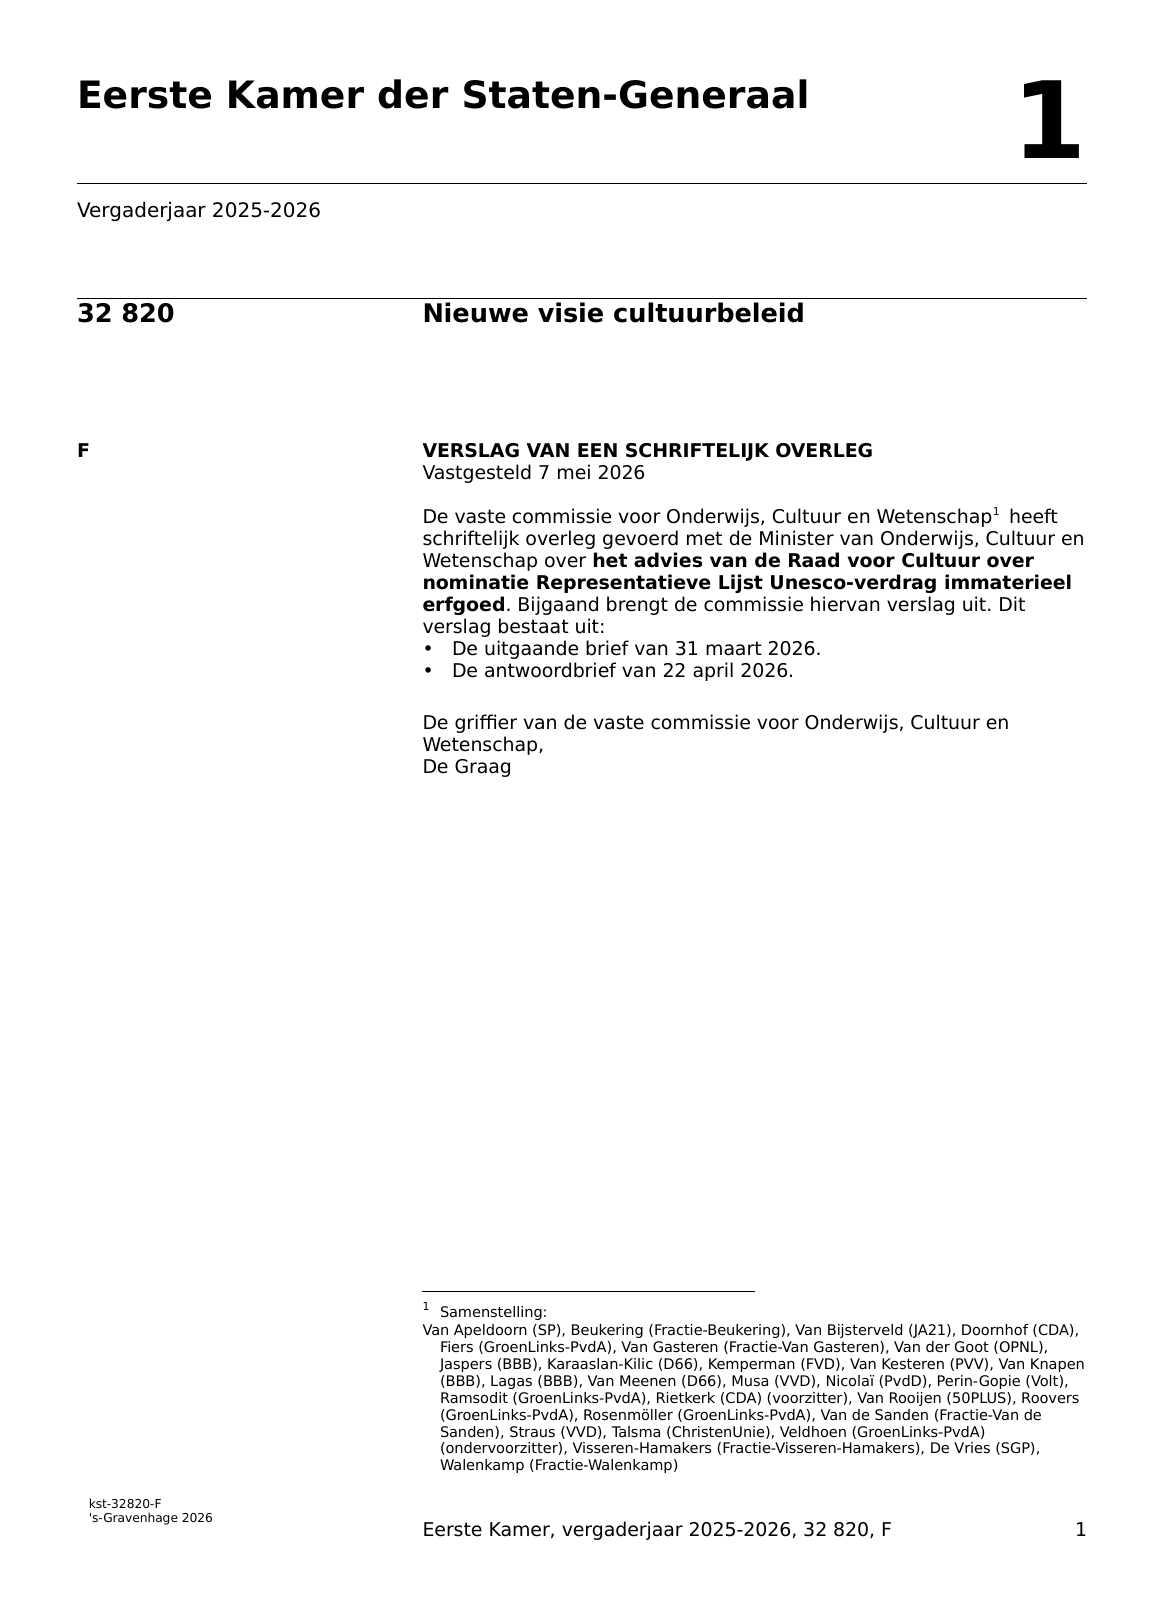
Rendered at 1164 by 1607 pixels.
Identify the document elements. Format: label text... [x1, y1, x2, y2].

text 's-Gravenhage 2026 [88, 1511, 323, 1525]
table_header 1 [886, 59, 1087, 183]
text Van Apeldoorn (SP), Beukering (Fractie-Beukering), Van Bijsterveld (JA21), Doornhof (CDA), Fiers (GroenLinks-PvdA), Van Gasteren (Fractie-Van Gasteren), Van der Goot (OPNL), Jaspers (BBB), Karaaslan-Kilic (D66), Kemperman (FVD), Van Kesteren (PVV), Van Knapen (BBB), Lagas (BBB), Van Meenen (D66), Musa (VVD), Nicolaï (PvdD), Perin-Gopie (Volt), Ramsodit (GroenLinks-PvdA), Rietkerk (CDA) (voorzitter), Van Rooijen (50PLUS), Roovers (GroenLinks-PvdA), Rosenmöller (GroenLinks-PvdA), Van de Sanden (Fractie-Van de Sanden), Straus (VVD), Talsma (ChristenUnie), Veldhoen (GroenLinks-PvdA) (ondervoorzitter), Visseren-Hamakers (Fractie-Visseren-Hamakers), De Vries (SGP), Walenkamp (Fractie-Walenkamp) [422, 1322, 1087, 1474]
text De vaste commissie voor Onderwijs, Cultuur en Wetenschap heeft schriftelijk overleg gevoerd met de Minister van Onderwijs, Cultuur en Wetenschap over het advies van de Raad voor Cultuur over nominatie Representatieve Lijst Unesco-verdrag immaterieel erfgoed. Bijgaand brengt de commissie hiervan verslag uit. Dit verslag bestaat uit: [422, 506, 1087, 638]
text • De antwoordbrief van 22 april 2026. [422, 660, 1087, 682]
table_header Eerste Kamer der Staten-Generaal [77, 59, 886, 183]
table_cell Vergaderjaar 2025-2026 [77, 184, 1087, 298]
subtitle F VERSLAG VAN EEN SCHRIFTELIJK OVERLEG [77, 440, 1087, 462]
text kst-32820-F [88, 1497, 323, 1511]
subtitle 32 820 Nieuwe visie cultuurbeleid [77, 299, 1087, 329]
text Vastgesteld 7 mei 2026 [422, 462, 1087, 484]
text • De uitgaande brief van 31 maart 2026. [422, 638, 1087, 660]
text Samenstelling: [422, 1300, 1087, 1322]
text De griffier van de vaste commissie voor Onderwijs, Cultuur en Wetenschap, De Graag [422, 712, 1087, 778]
